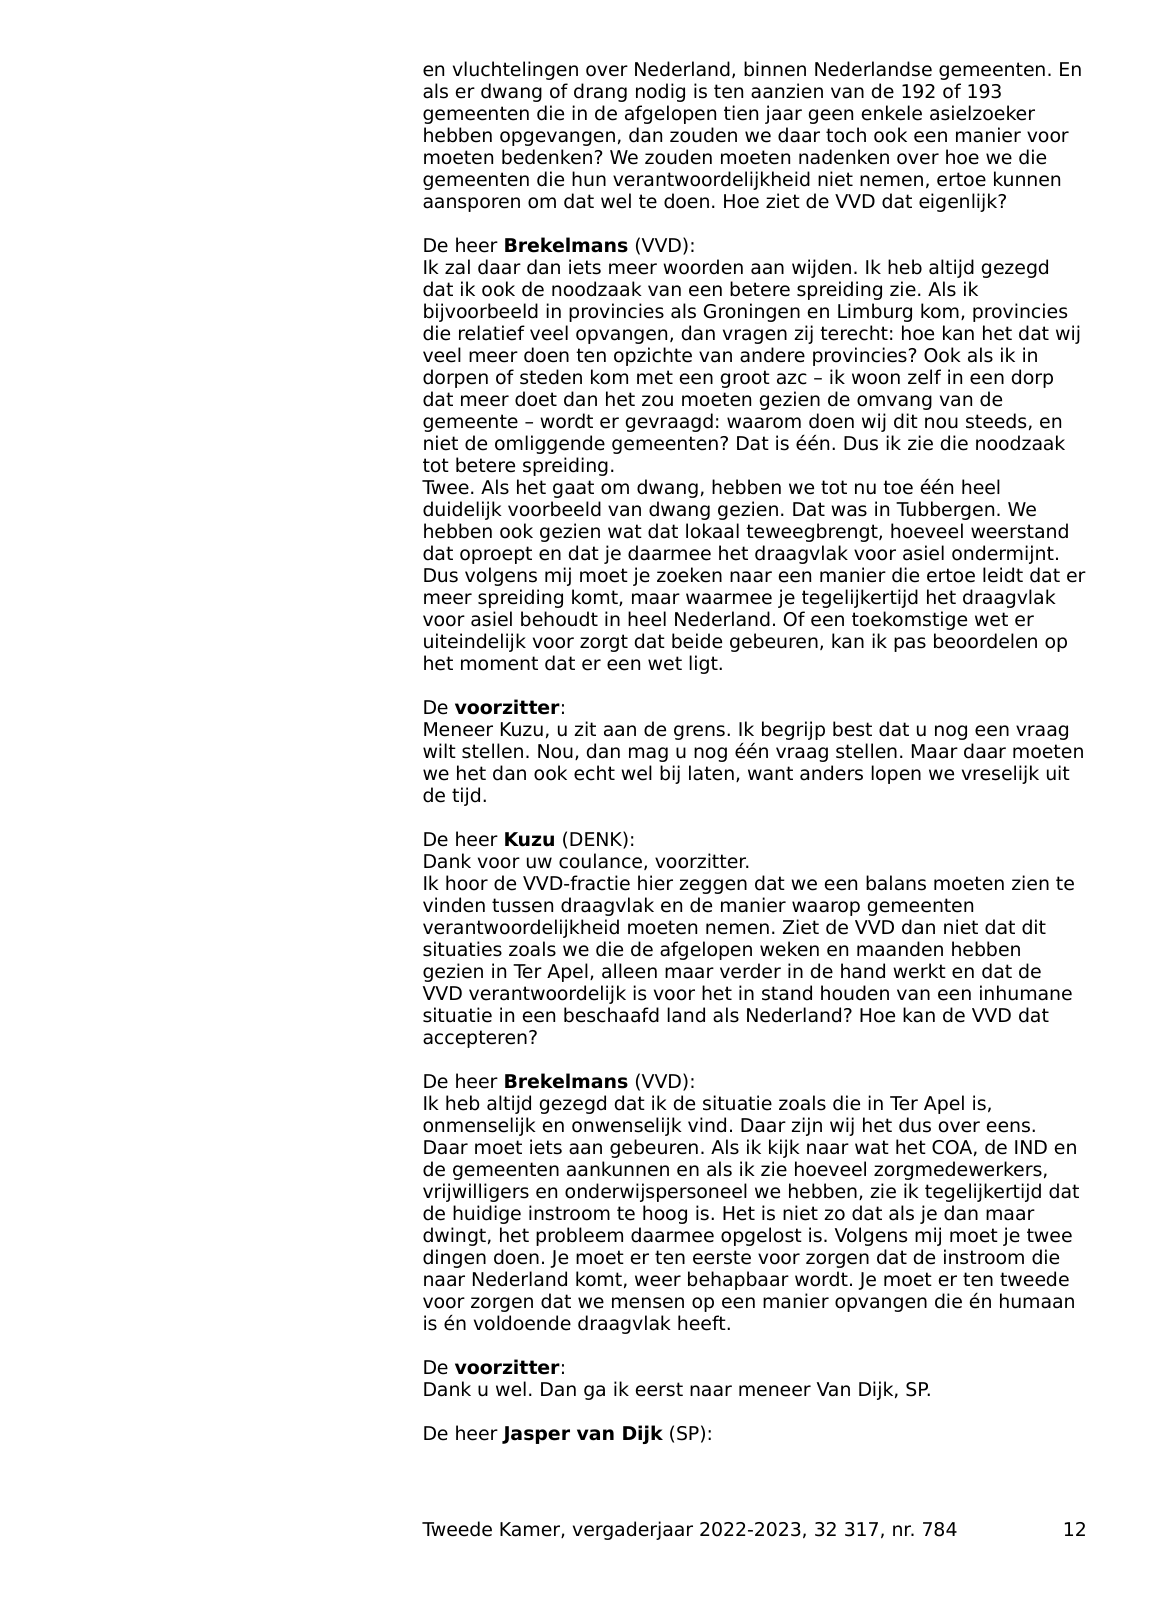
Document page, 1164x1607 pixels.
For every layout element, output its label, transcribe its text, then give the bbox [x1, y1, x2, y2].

text De heer Brekelmans (VVD): [422, 1071, 1087, 1093]
text Ik heb altijd gezegd dat ik de situatie zoals die in Ter Apel is, onmenselijk en onwenselijk vind. Daar zijn wij het dus over eens. Daar moet iets aan gebeuren. Als ik kijk naar wat het COA, de IND en de gemeenten aankunnen en als ik zie hoeveel zorgmedewerkers, vrijwilligers en onderwijspersoneel we hebben, zie ik tegelijkertijd dat de huidige instroom te hoog is. Het is niet zo dat als je dan maar dwingt, het probleem daarmee opgelost is. Volgens mij moet je twee dingen doen. Je moet er ten eerste voor zorgen dat de instroom die naar Nederland komt, weer behapbaar wordt. Je moet er ten tweede voor zorgen dat we mensen op een manier opvangen die én humaan is én voldoende draagvlak heeft. [422, 1093, 1087, 1335]
text De voorzitter: [422, 697, 1087, 719]
text De heer Brekelmans (VVD): [422, 235, 1087, 257]
text en vluchtelingen over Nederland, binnen Nederlandse gemeenten. En als er dwang of drang nodig is ten aanzien van de 192 of 193 gemeenten die in de afgelopen tien jaar geen enkele asielzoeker hebben opgevangen, dan zouden we daar toch ook een manier voor moeten bedenken? We zouden moeten nadenken over hoe we die gemeenten die hun verantwoordelijkheid niet nemen, ertoe kunnen aansporen om dat wel te doen. Hoe ziet de VVD dat eigenlijk? [422, 59, 1087, 213]
text Dank voor uw coulance, voorzitter. [422, 851, 1087, 873]
text Ik hoor de VVD-fractie hier zeggen dat we een balans moeten zien te vinden tussen draagvlak en de manier waarop gemeenten verantwoordelijkheid moeten nemen. Ziet de VVD dan niet dat dit situaties zoals we die de afgelopen weken en maanden hebben gezien in Ter Apel, alleen maar verder in de hand werkt en dat de VVD verantwoordelijk is voor het in stand houden van een inhumane situatie in een beschaafd land als Nederland? Hoe kan de VVD dat accepteren? [422, 873, 1087, 1049]
text De heer Jasper van Dijk (SP): [422, 1423, 1087, 1445]
text Ik zal daar dan iets meer woorden aan wijden. Ik heb altijd gezegd dat ik ook de noodzaak van een betere spreiding zie. Als ik bijvoorbeeld in provincies als Groningen en Limburg kom, provincies die relatief veel opvangen, dan vragen zij terecht: hoe kan het dat wij veel meer doen ten opzichte van andere provincies? Ook als ik in dorpen of steden kom met een groot azc – ik woon zelf in een dorp dat meer doet dan het zou moeten gezien de omvang van de gemeente – wordt er gevraagd: waarom doen wij dit nou steeds, en niet de omliggende gemeenten? Dat is één. Dus ik zie die noodzaak tot betere spreiding. [422, 257, 1087, 477]
text De voorzitter: [422, 1357, 1087, 1379]
text Twee. Als het gaat om dwang, hebben we tot nu toe één heel duidelijk voorbeeld van dwang gezien. Dat was in Tubbergen. We hebben ook gezien wat dat lokaal teweegbrengt, hoeveel weerstand dat oproept en dat je daarmee het draagvlak voor asiel ondermijnt. Dus volgens mij moet je zoeken naar een manier die ertoe leidt dat er meer spreiding komt, maar waarmee je tegelijkertijd het draagvlak voor asiel behoudt in heel Nederland. Of een toekomstige wet er uiteindelijk voor zorgt dat beide gebeuren, kan ik pas beoordelen op het moment dat er een wet ligt. [422, 477, 1087, 675]
text Meneer Kuzu, u zit aan de grens. Ik begrijp best dat u nog een vraag wilt stellen. Nou, dan mag u nog één vraag stellen. Maar daar moeten we het dan ook echt wel bij laten, want anders lopen we vreselijk uit de tijd. [422, 719, 1087, 807]
text Dank u wel. Dan ga ik eerst naar meneer Van Dijk, SP. [422, 1379, 1087, 1401]
text De heer Kuzu (DENK): [422, 829, 1087, 851]
